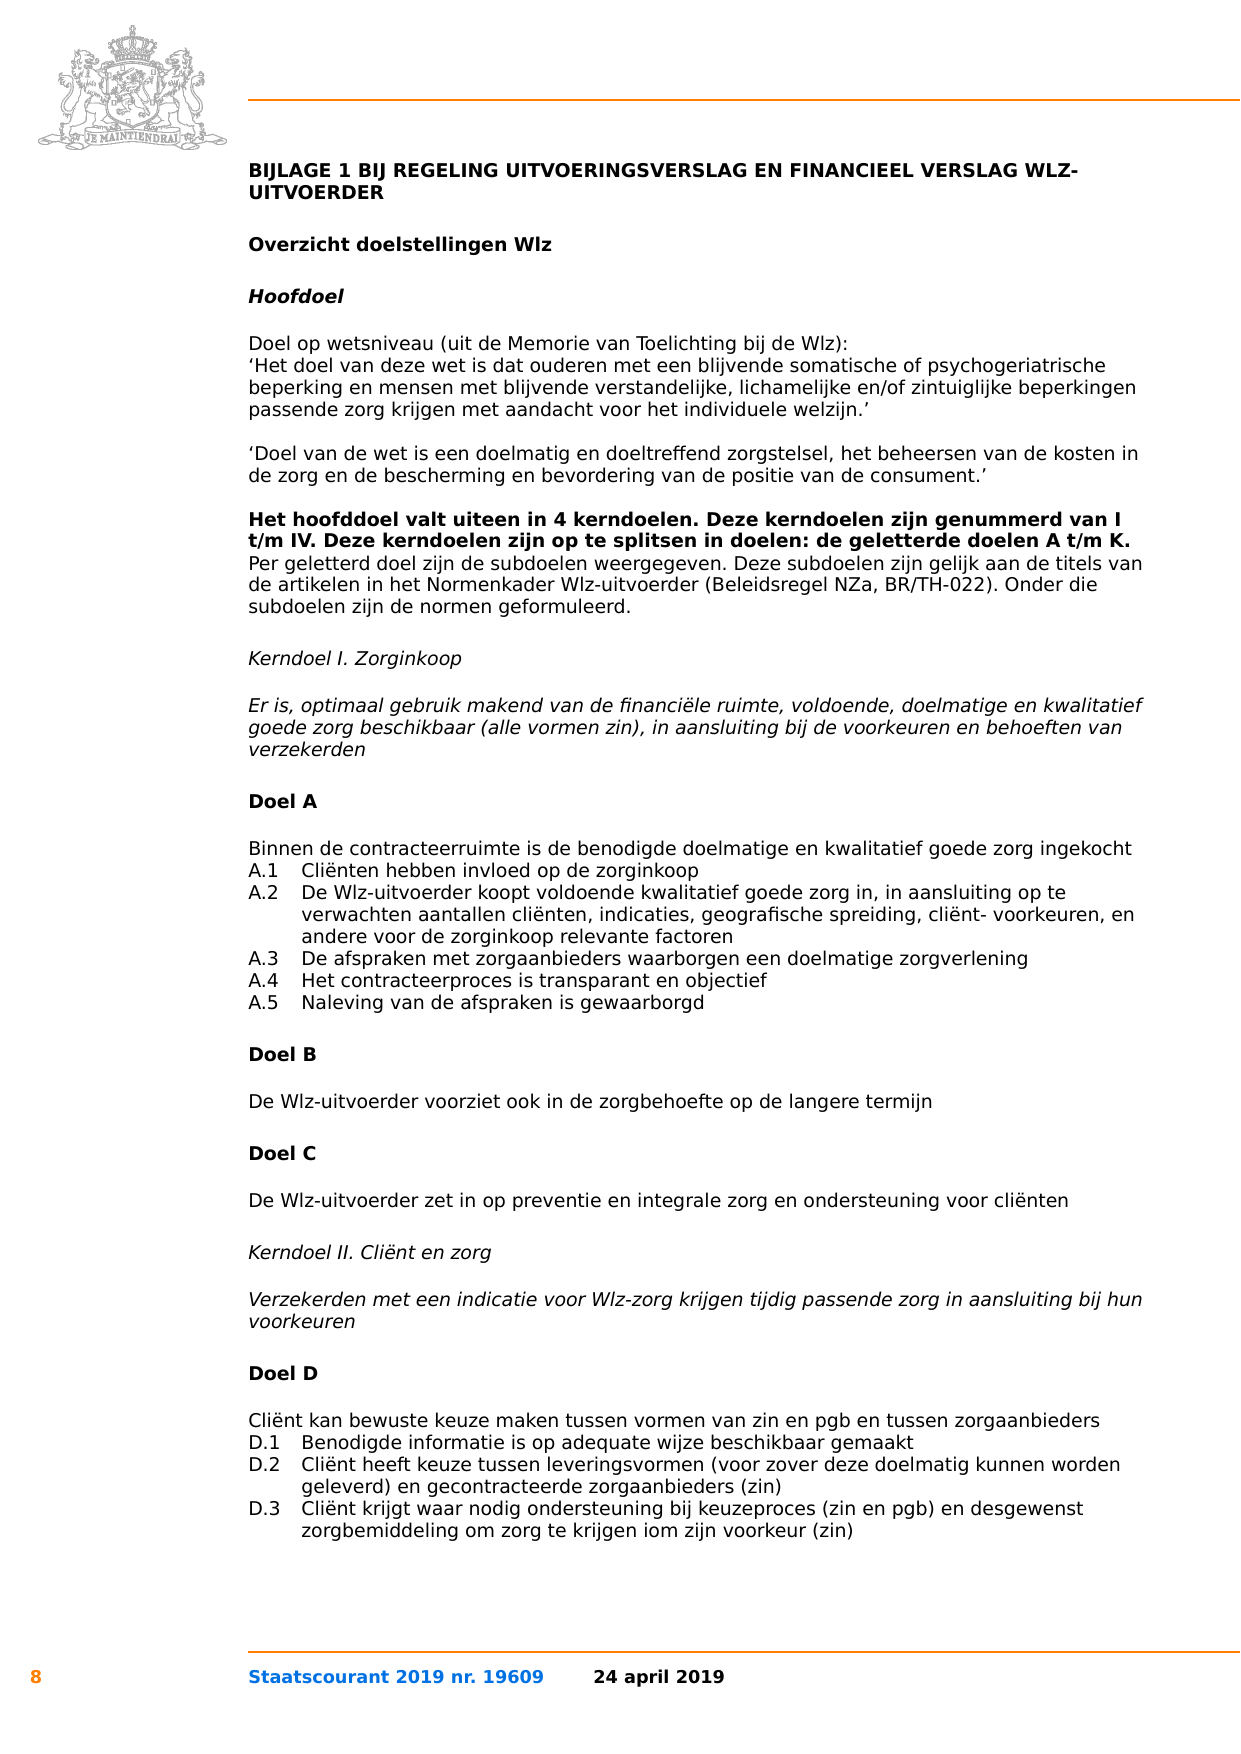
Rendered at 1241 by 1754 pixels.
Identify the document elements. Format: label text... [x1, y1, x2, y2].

subtitle Doel D [248, 1363, 1163, 1385]
text A.5 Naleving van de afspraken is gewaarborgd [248, 992, 1163, 1014]
text ‘Het doel van deze wet is dat ouderen met een blijvende somatische of psychogeriatrische beperking en mensen met blijvende verstandelijke, lichamelijke en/of zintuiglijke beperkingen passende zorg krijgen met aandacht voor het individuele welzijn.’ [248, 355, 1163, 421]
picture [38, 25, 227, 150]
text Cliënt kan bewuste keuze maken tussen vormen van zin en pgb en tussen zorgaanbieders [248, 1410, 1163, 1432]
text A.3 De afspraken met zorgaanbieders waarborgen een doelmatige zorgverlening [248, 948, 1163, 970]
text Per geletterd doel zijn de subdoelen weergegeven. Deze subdoelen zijn gelijk aan de titels van de artikelen in het Normenkader Wlz-uitvoerder (Beleidsregel NZa, BR/TH-022). Onder die subdoelen zijn de normen geformuleerd. [248, 552, 1163, 618]
text Het hoofddoel valt uiteen in 4 kerndoelen. Deze kerndoelen zijn genummerd van I t/m IV. Deze kerndoelen zijn op te splitsen in doelen: de geletterde doelen A t/m K. [248, 508, 1163, 552]
text De Wlz-uitvoerder voorziet ook in de zorgbehoefte op de langere termijn [248, 1091, 1163, 1113]
subtitle Doel B [248, 1044, 1163, 1066]
subtitle Kerndoel II. Cliënt en zorg [248, 1242, 1163, 1264]
subtitle Kerndoel I. Zorginkoop [248, 648, 1163, 670]
text Verzekerden met een indicatie voor Wlz-zorg krijgen tijdig passende zorg in aansluiting bij hun voorkeuren [248, 1289, 1163, 1333]
subtitle Hoofdoel [248, 286, 1163, 308]
text Er is, optimaal gebruik makend van de financiële ruimte, voldoende, doelmatige en kwalitatief goede zorg beschikbaar (alle vormen zin), in aansluiting bij de voorkeuren en behoeften van verzekerden [248, 695, 1163, 761]
text A.1 Cliënten hebben invloed op de zorginkoop [248, 860, 1163, 882]
text D.1 Benodigde informatie is op adequate wijze beschikbaar gemaakt [248, 1432, 1163, 1454]
subtitle Doel C [248, 1143, 1163, 1165]
subtitle BIJLAGE 1 BIJ REGELING UITVOERINGSVERSLAG EN FINANCIEEL VERSLAG WLZ-UITVOERDER [248, 160, 1163, 204]
subtitle Doel A [248, 791, 1163, 813]
text Doel op wetsniveau (uit de Memorie van Toelichting bij de Wlz): [248, 333, 1163, 355]
subtitle Overzicht doelstellingen Wlz [248, 234, 1163, 256]
text De Wlz-uitvoerder zet in op preventie en integrale zorg en ondersteuning voor cliënten [248, 1190, 1163, 1212]
text ‘Doel van de wet is een doelmatig en doeltreffend zorgstelsel, het beheersen van de kosten in de zorg en de bescherming en bevordering van de positie van de consument.’ [248, 443, 1163, 487]
text A.2 De Wlz-uitvoerder koopt voldoende kwalitatief goede zorg in, in aansluiting op te verwachten aantallen cliënten, indicaties, geografische spreiding, cliënt- voorkeuren, en andere voor de zorginkoop relevante factoren [248, 882, 1163, 948]
text D.3 Cliënt krijgt waar nodig ondersteuning bij keuzeproces (zin en pgb) en desgewenst zorgbemiddeling om zorg te krijgen iom zijn voorkeur (zin) [248, 1498, 1163, 1542]
text Binnen de contracteerruimte is de benodigde doelmatige en kwalitatief goede zorg ingekocht [248, 838, 1163, 860]
text D.2 Cliënt heeft keuze tussen leveringsvormen (voor zover deze doelmatig kunnen worden geleverd) en gecontracteerde zorgaanbieders (zin) [248, 1454, 1163, 1498]
text A.4 Het contracteerproces is transparant en objectief [248, 970, 1163, 992]
